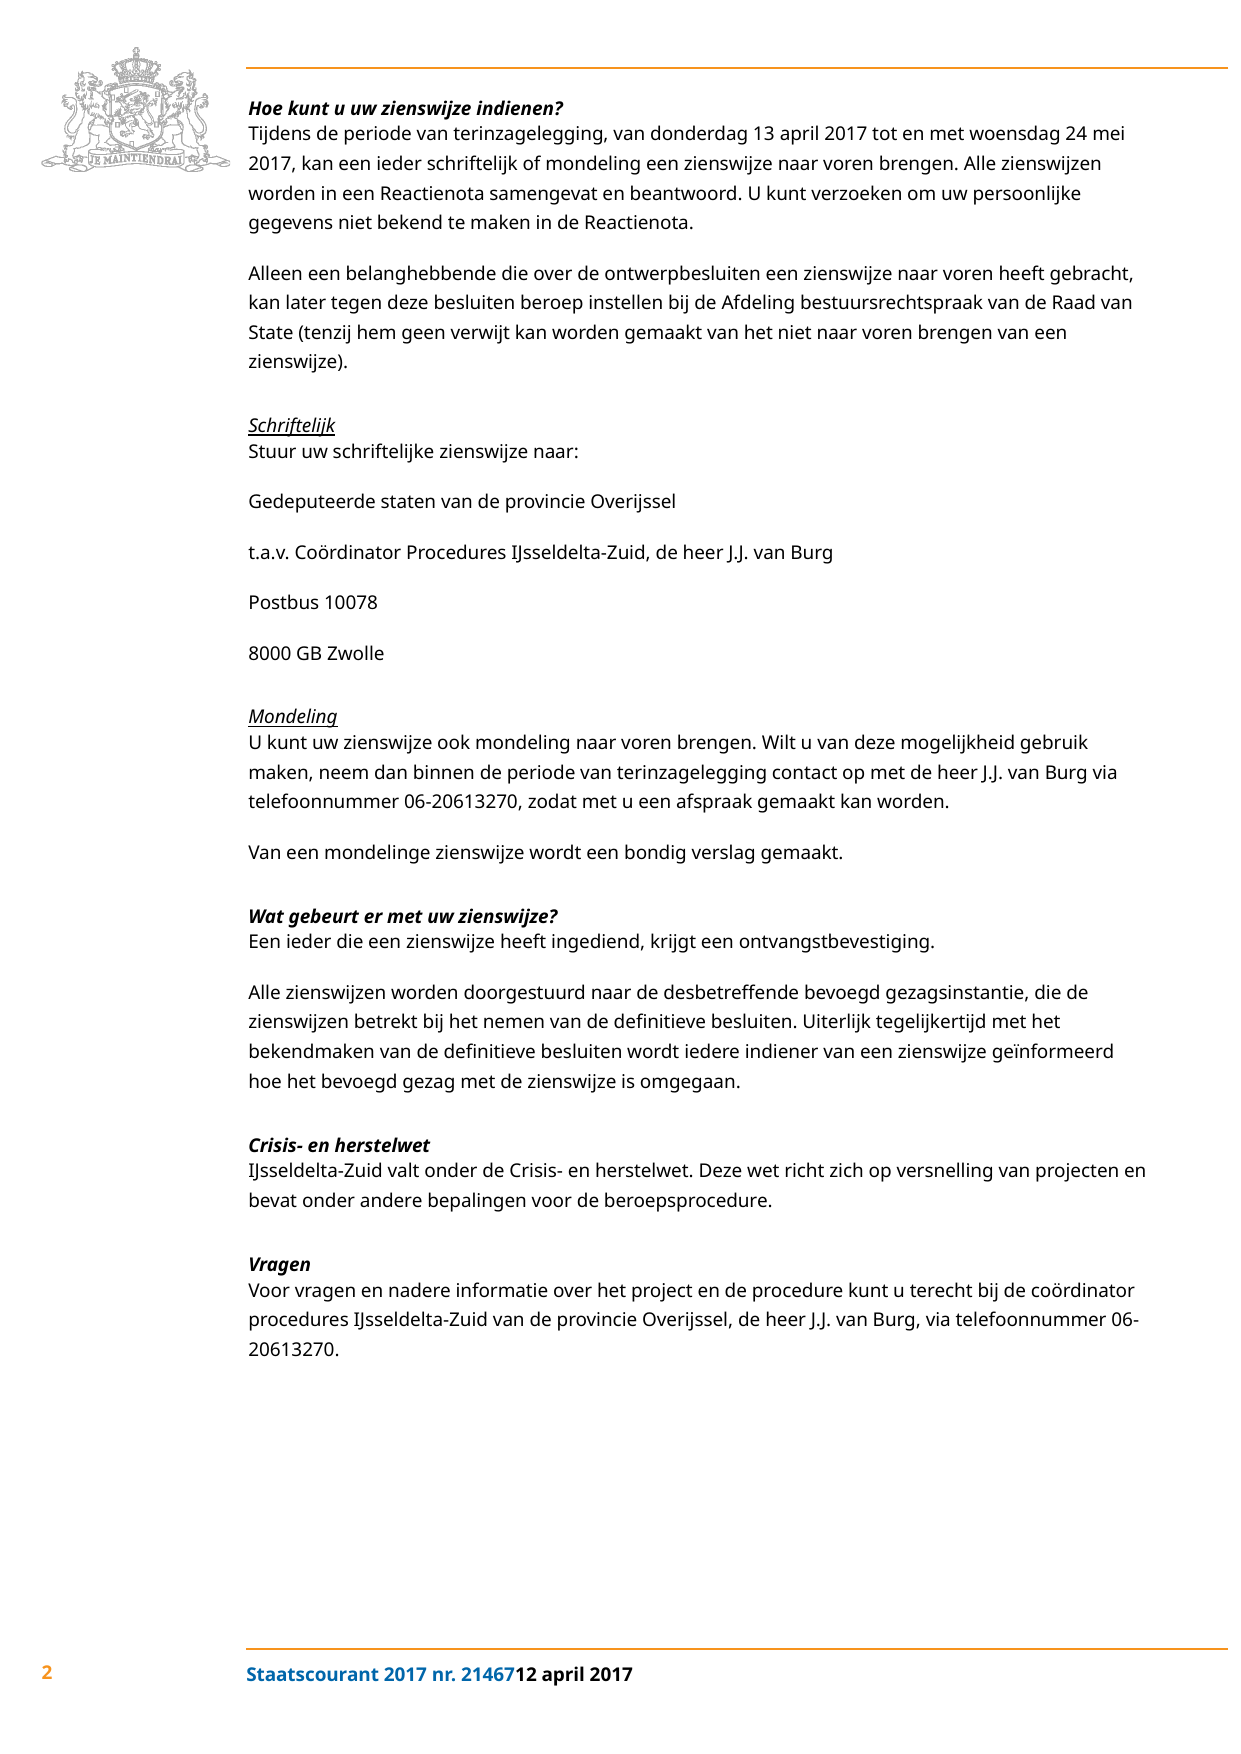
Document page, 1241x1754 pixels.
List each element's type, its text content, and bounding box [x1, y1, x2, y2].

text Stuur uw schriftelijke zienswijze naar: [248, 438, 1152, 464]
text Alleen een belanghebbende die over de ontwerpbesluiten een zienswijze naar voren heeft gebracht, kan later tegen deze besluiten beroep instellen bij de Afdeling bestuursrechtspraak van de Raad van State (tenzij hem geen verwijt kan worden gemaakt van het niet naar voren brengen van een zienswijze). [248, 260, 1152, 374]
text Hoe kunt u uw zienswijze indienen? [248, 95, 1152, 121]
text Voor vragen en nadere informatie over het project en de procedure kunt u terecht bij de coördinator procedures IJsseldelta-Zuid van de provincie Overijssel, de heer J.J. van Burg, via telefoonnummer 06-20613270. [248, 1277, 1152, 1362]
text U kunt uw zienswijze ook mondeling naar voren brengen. Wilt u van deze mogelijkheid gebruik maken, neem dan binnen de periode van terinzagelegging contact op met de heer J.J. van Burg via telefoonnummer 06-20613270, zodat met u een afspraak gemaakt kan worden. [248, 729, 1152, 814]
text Van een mondelinge zienswijze wordt een bondig verslag gemaakt. [248, 839, 1152, 865]
text Schriftelijk [248, 412, 1152, 438]
text Vragen [248, 1251, 1152, 1277]
text Crisis- en herstelwet [248, 1132, 1152, 1158]
text Alle zienswijzen worden doorgestuurd naar de desbetreffende bevoegd gezagsinstantie, die de zienswijzen betrekt bij het nemen van de definitieve besluiten. Uiterlijk tegelijkertijd met het bekendmaken van de definitieve besluiten wordt iedere indiener van een zienswijze geïnformeerd hoe het bevoegd gezag met de zienswijze is omgegaan. [248, 979, 1152, 1094]
text Mondeling [248, 704, 1152, 729]
text 8000 GB Zwolle [248, 640, 1152, 666]
text Tijdens de periode van terinzagelegging, van donderdag 13 april 2017 tot en met woensdag 24 mei 2017, kan een ieder schriftelijk of mondeling een zienswijze naar voren brengen. Alle zienswijzen worden in een Reactienota samengevat en beantwoord. U kunt verzoeken om uw persoonlijke gegevens niet bekend te maken in de Reactienota. [248, 121, 1152, 235]
picture [41, 47, 231, 172]
text t.a.v. Coördinator Procedures IJsseldelta-Zuid, de heer J.J. van Burg [248, 539, 1152, 565]
text Gedeputeerde staten van de provincie Overijssel [248, 488, 1152, 514]
text IJsseldelta-Zuid valt onder de Crisis- en herstelwet. Deze wet richt zich op versnelling van projecten en bevat onder andere bepalingen voor de beroepsprocedure. [248, 1158, 1152, 1213]
text Postbus 10078 [248, 589, 1152, 615]
text Een ieder die een zienswijze heeft ingediend, krijgt een ontvangstbevestiging. [248, 929, 1152, 954]
text Wat gebeurt er met uw zienswijze? [248, 903, 1152, 929]
